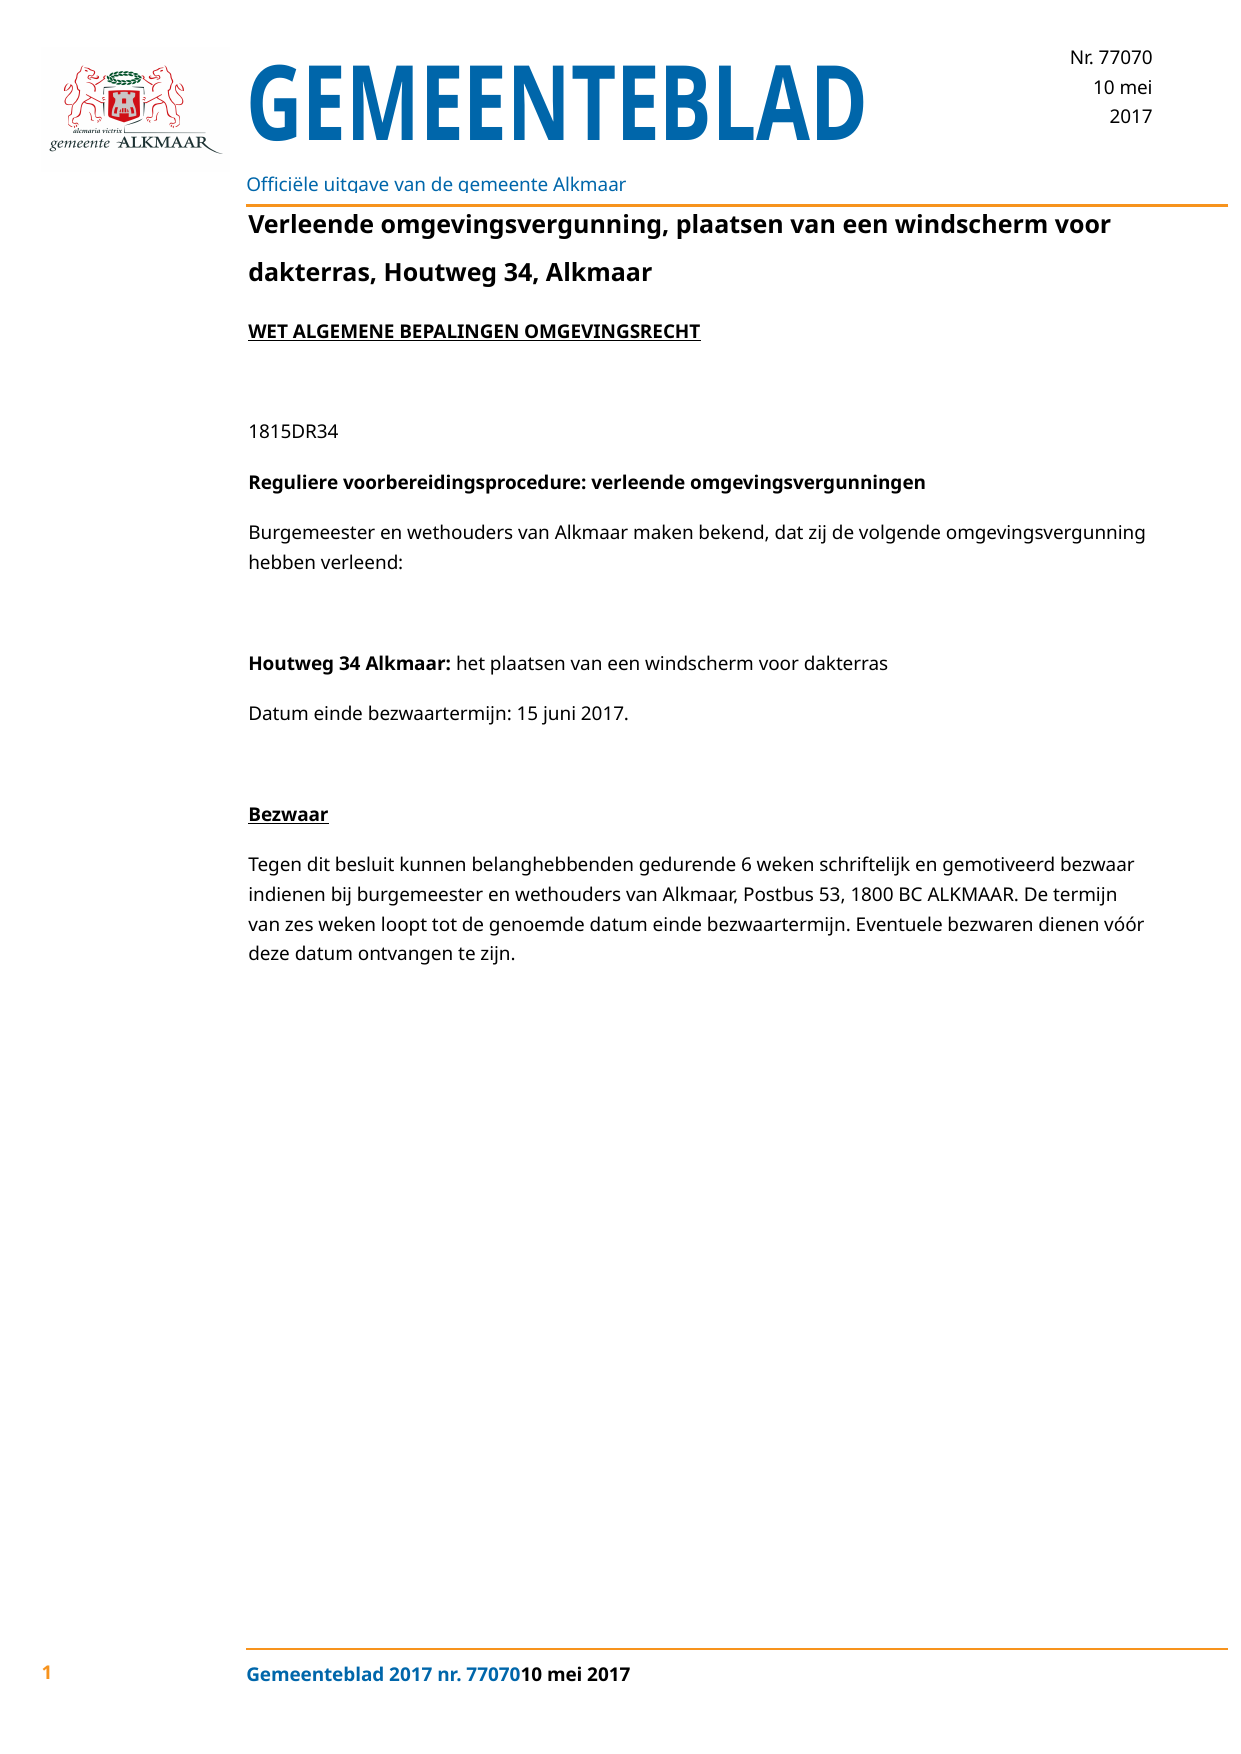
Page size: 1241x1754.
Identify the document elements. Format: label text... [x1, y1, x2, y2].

text Verleende omgevingsvergunning, plaatsen van een windscherm voor dakterras, Houtweg 34, Alkmaar [248, 207, 1152, 288]
picture [41, 47, 231, 172]
text Tegen dit besluit kunnen belanghebbenden gedurende 6 weken schriftelijk en gemotiveerd bezwaar indienen bij burgemeester en wethouders van Alkmaar, Postbus 53, 1800 BC ALKMAAR. De termijn van zes weken loopt tot de genoemde datum einde bezwaartermijn. Eventuele bezwaren dienen vóór deze datum ontvangen te zijn. [248, 852, 1152, 966]
text Bezwaar [248, 801, 1152, 827]
text WET ALGEMENE BEPALINGEN OMGEVINGSRECHT [248, 318, 1152, 344]
text Houtweg 34 Alkmaar: het plaatsen van een windscherm voor dakterras [248, 650, 1152, 676]
text Burgemeester en wethouders van Alkmaar maken bekend, dat zij de volgende omgevingsvergunning hebben verleend: [248, 519, 1152, 575]
text 1815DR34 [248, 419, 1152, 444]
text Datum einde bezwaartermijn: 15 juni 2017. [248, 700, 1152, 726]
text Reguliere voorbereidingsprocedure: verleende omgevingsvergunningen [248, 469, 1152, 495]
